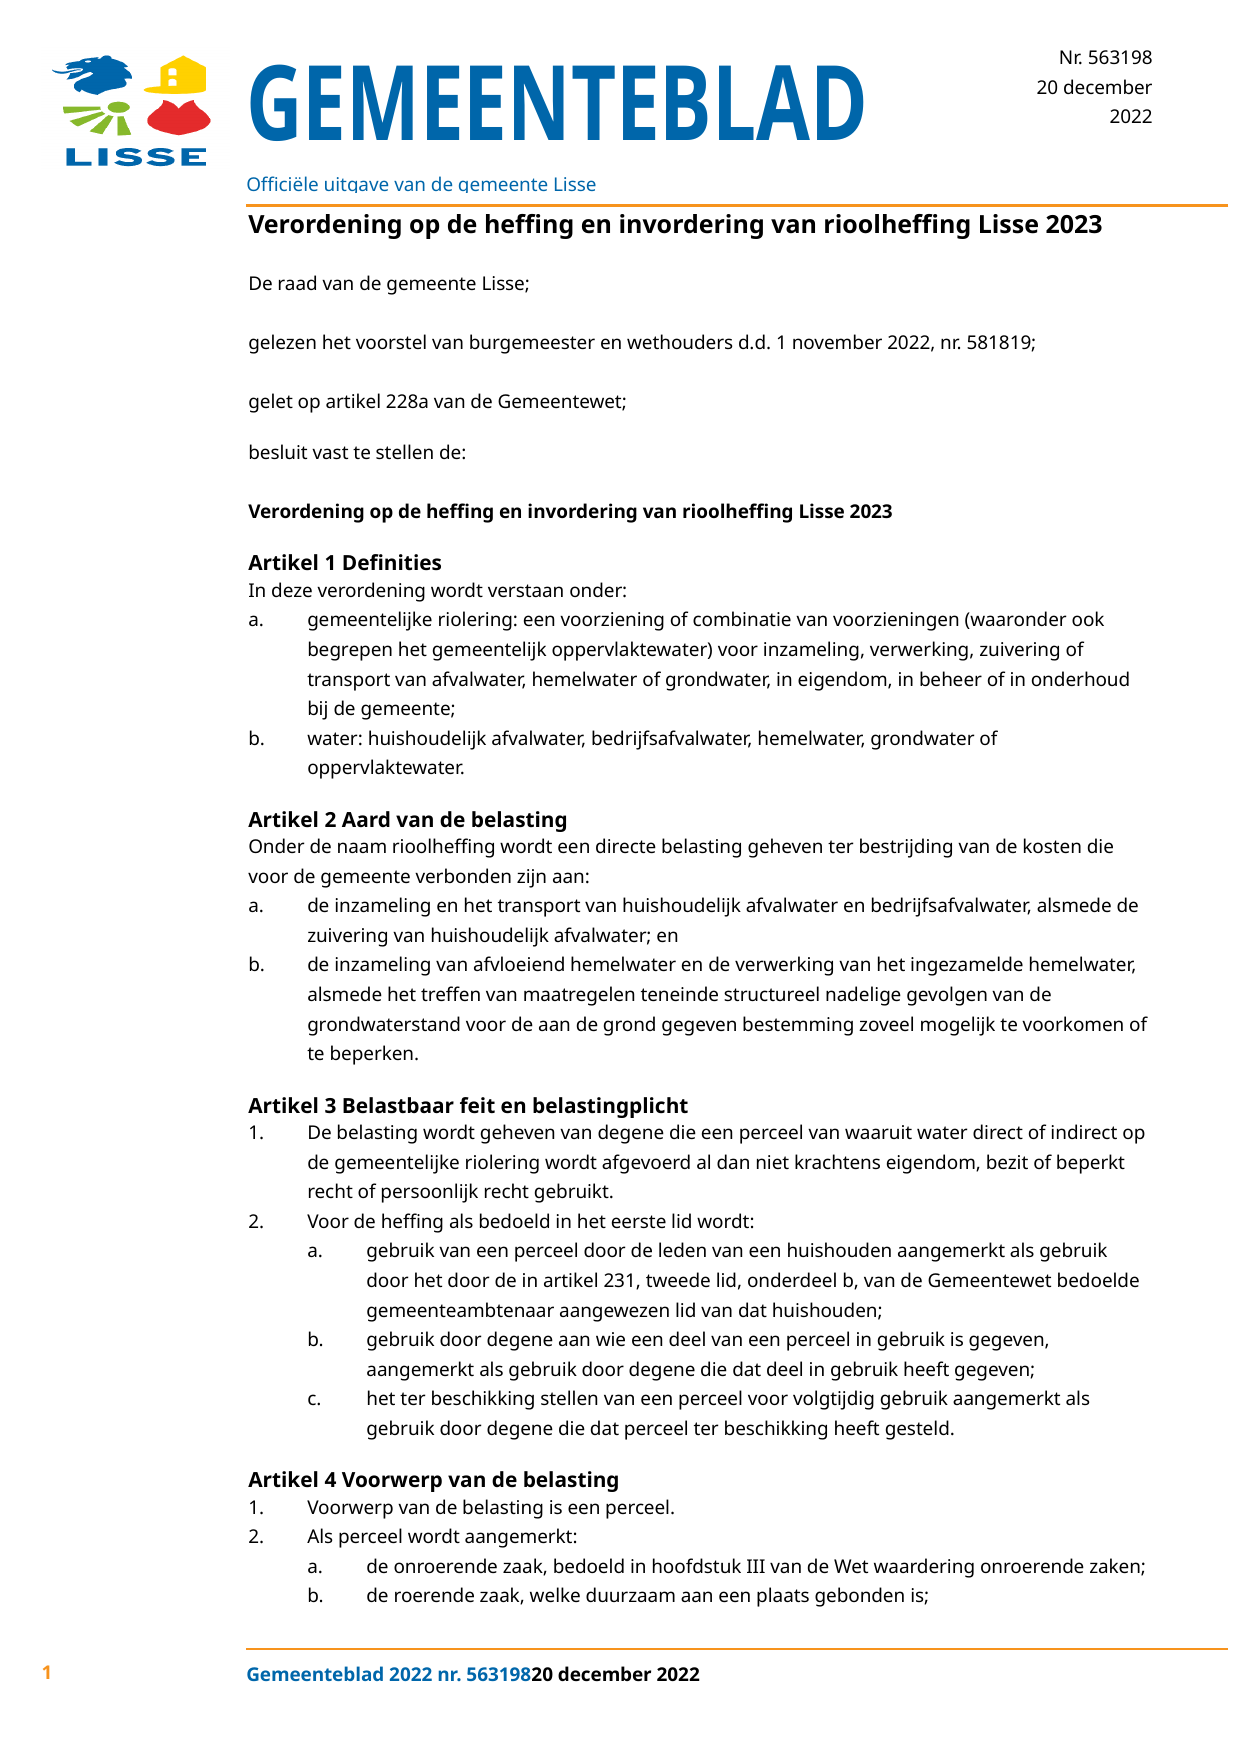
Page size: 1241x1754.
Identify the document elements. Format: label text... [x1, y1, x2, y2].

text besluit vast te stellen de: [248, 439, 1152, 465]
list Als perceel wordt aangemerkt: [248, 1523, 1152, 1549]
text De raad van de gemeente Lisse; [248, 270, 1152, 296]
list de inzameling en het transport van huishoudelijk afvalwater en bedrijfsafvalwater, alsmede de zuivering van huishoudelijk afvalwater; en [248, 892, 1152, 948]
list gebruik door degene aan wie een deel van een perceel in gebruik is gegeven, aangemerkt als gebruik door degene die dat deel in gebruik heeft gegeven; [307, 1326, 1152, 1382]
text Verordening op de heffing en invordering van rioolheffing Lisse 2023 [248, 498, 1152, 524]
text Verordening op de heffing en invordering van rioolheffing Lisse 2023 [248, 207, 1152, 241]
text Artikel 4 Voorwerp van de belasting [248, 1466, 1152, 1494]
text Artikel 3 Belastbaar feit en belastingplicht [248, 1091, 1152, 1119]
list de inzameling van afvloeiend hemelwater en de verwerking van het ingezamelde hemelwater, alsmede het treffen van maatregelen teneinde structureel nadelige gevolgen van de grondwaterstand voor de aan de grond gegeven bestemming zoveel mogelijk te voorkomen of te beperken. [248, 952, 1152, 1066]
list Voor de heffing als bedoeld in het eerste lid wordt: [248, 1208, 1152, 1234]
list De belasting wordt geheven van degene die een perceel van waaruit water direct of indirect op de gemeentelijke riolering wordt afgevoerd al dan niet krachtens eigendom, bezit of beperkt recht of persoonlijk recht gebruikt. [248, 1119, 1152, 1204]
list de roerende zaak, welke duurzaam aan een plaats gebonden is; [307, 1583, 1152, 1608]
text gelezen het voorstel van burgemeester en wethouders d.d. 1 november 2022, nr. 581819; [248, 329, 1152, 355]
list water: huishoudelijk afvalwater, bedrijfsafvalwater, hemelwater, grondwater of oppervlaktewater. [248, 725, 1152, 780]
text Artikel 1 Definities [248, 548, 1152, 577]
text Onder de naam rioolheffing wordt een directe belasting geheven ter bestrijding van de kosten die voor de gemeente verbonden zijn aan: [248, 833, 1152, 889]
list gemeentelijke riolering: een voorziening of combinatie van voorzieningen (waaronder ook begrepen het gemeentelijk oppervlaktewater) voor inzameling, verwerking, zuivering of transport van afvalwater, hemelwater of grondwater, in eigendom, in beheer of in onderhoud bij de gemeente; [248, 607, 1152, 721]
list het ter beschikking stellen van een perceel voor volgtijdig gebruik aangemerkt als gebruik door degene die dat perceel ter beschikking heeft gesteld. [307, 1386, 1152, 1441]
list gebruik van een perceel door de leden van een huishouden aangemerkt als gebruik door het door de in artikel 231, tweede lid, onderdeel b, van de Gemeentewet bedoelde gemeenteambtenaar aangewezen lid van dat huishouden; [307, 1238, 1152, 1322]
text gelet op artikel 228a van de Gemeentewet; [248, 389, 1152, 414]
list de onroerende zaak, bedoeld in hoofdstuk III van de Wet waardering onroerende zaken; [307, 1553, 1152, 1579]
text Artikel 2 Aard van de belasting [248, 805, 1152, 833]
picture [41, 47, 231, 172]
text In deze verordening wordt verstaan onder: [248, 577, 1152, 603]
list Voorwerp van de belasting is een perceel. [248, 1494, 1152, 1520]
